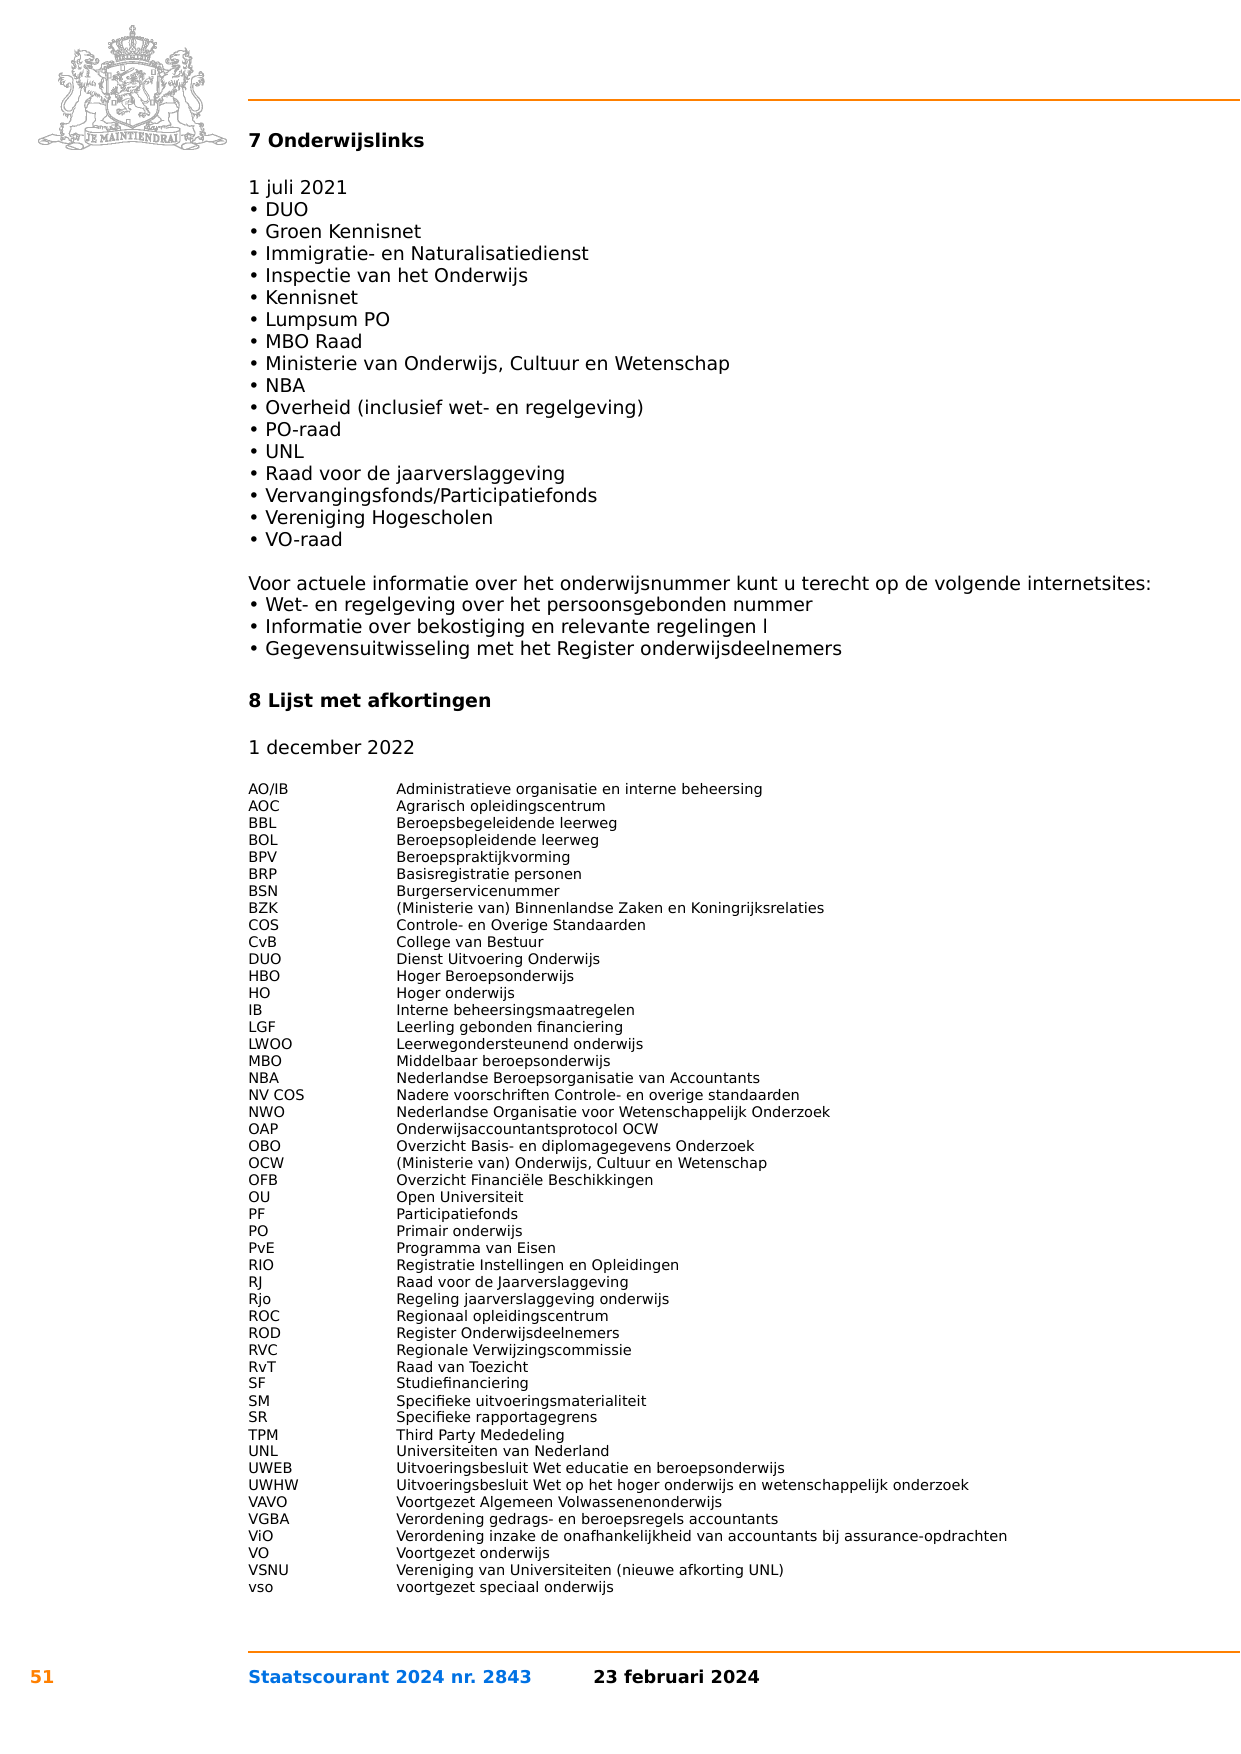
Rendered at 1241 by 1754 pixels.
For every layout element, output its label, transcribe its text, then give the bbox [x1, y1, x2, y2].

table_cell Regeling jaarverslaggeving onderwijs [390, 1291, 1163, 1307]
table_cell voortgezet speciaal onderwijs [390, 1579, 1163, 1596]
table_cell Regionale Verwijzingscommissie [390, 1341, 1163, 1358]
table_cell (Ministerie van) Binnenlandse Zaken en Koningrijksrelaties [390, 900, 1163, 917]
table_cell HO [248, 985, 390, 1002]
text • Groen Kennisnet [248, 221, 1163, 243]
table_cell RJ [248, 1274, 390, 1291]
table_cell Voortgezet Algemeen Volwassenenonderwijs [390, 1494, 1163, 1511]
text 1 juli 2021 [248, 177, 1163, 199]
table_cell Nederlandse Beroepsorganisatie van Accountants [390, 1070, 1163, 1087]
table_cell Overzicht Basis- en diplomagegevens Onderzoek [390, 1138, 1163, 1155]
table_cell RVC [248, 1341, 390, 1358]
subtitle 7 Onderwijslinks [248, 130, 1163, 152]
text • DUO [248, 199, 1163, 221]
table_cell LWOO [248, 1036, 390, 1053]
table_cell BBL [248, 815, 390, 832]
text • PO-raad [248, 419, 1163, 441]
table_cell Uitvoeringsbesluit Wet op het hoger onderwijs en wetenschappelijk onderzoek [390, 1477, 1163, 1494]
table_cell Basisregistratie personen [390, 866, 1163, 883]
table_cell VSNU [248, 1562, 390, 1579]
table_cell TPM [248, 1426, 390, 1443]
table_cell Uitvoeringsbesluit Wet educatie en beroepsonderwijs [390, 1460, 1163, 1477]
text • Ministerie van Onderwijs, Cultuur en Wetenschap [248, 353, 1163, 375]
table_cell OCW [248, 1155, 390, 1172]
table_cell VAVO [248, 1494, 390, 1511]
table_cell Interne beheersingsmaatregelen [390, 1002, 1163, 1019]
table_cell VO [248, 1545, 390, 1562]
table_cell Voortgezet onderwijs [390, 1545, 1163, 1562]
table_cell Raad van Toezicht [390, 1359, 1163, 1375]
table_cell (Ministerie van) Onderwijs, Cultuur en Wetenschap [390, 1155, 1163, 1172]
text • Overheid (inclusief wet- en regelgeving) [248, 397, 1163, 419]
table_cell IB [248, 1002, 390, 1019]
table_cell OBO [248, 1138, 390, 1155]
text 1 december 2022 [248, 737, 1163, 759]
text Voor actuele informatie over het onderwijsnummer kunt u terecht op de volgende internetsites: [248, 572, 1163, 594]
table_cell College van Bestuur [390, 934, 1163, 951]
table_cell Programma van Eisen [390, 1240, 1163, 1257]
text • UNL [248, 441, 1163, 463]
table_cell ROD [248, 1325, 390, 1341]
table_cell Raad voor de Jaarverslaggeving [390, 1274, 1163, 1291]
table_cell Agrarisch opleidingscentrum [390, 798, 1163, 815]
table_cell Hoger onderwijs [390, 985, 1163, 1002]
table_cell Studiefinanciering [390, 1375, 1163, 1392]
table_cell RIO [248, 1257, 390, 1273]
table_cell Registratie Instellingen en Opleidingen [390, 1257, 1163, 1273]
table_cell BOL [248, 832, 390, 849]
table_cell OAP [248, 1121, 390, 1138]
table_cell vso [248, 1579, 390, 1596]
table_cell Hoger Beroepsonderwijs [390, 968, 1163, 985]
subtitle 8 Lijst met afkortingen [248, 690, 1163, 712]
table_header AO/IB [248, 781, 390, 798]
table_cell Open Universiteit [390, 1189, 1163, 1206]
table_cell ViO [248, 1528, 390, 1545]
table_cell Regionaal opleidingscentrum [390, 1308, 1163, 1324]
table_cell Primair onderwijs [390, 1223, 1163, 1239]
table_cell Nadere voorschriften Controle- en overige standaarden [390, 1087, 1163, 1104]
table_cell Specifieke uitvoeringsmaterialiteit [390, 1393, 1163, 1409]
table_cell SM [248, 1393, 390, 1409]
table_cell Vereniging van Universiteiten (nieuwe afkorting UNL) [390, 1562, 1163, 1579]
table_cell COS [248, 917, 390, 934]
table_cell DUO [248, 951, 390, 968]
table_cell SF [248, 1375, 390, 1392]
table_cell LGF [248, 1019, 390, 1036]
table_cell AOC [248, 798, 390, 815]
table_cell Leerwegondersteunend onderwijs [390, 1036, 1163, 1053]
table_cell Dienst Uitvoering Onderwijs [390, 951, 1163, 968]
text • Vervangingsfonds/Participatiefonds [248, 484, 1163, 507]
table_header Administratieve organisatie en interne beheersing [390, 781, 1163, 798]
table_cell Beroepspraktijkvorming [390, 849, 1163, 866]
table_cell CvB [248, 934, 390, 951]
text • Kennisnet [248, 287, 1163, 309]
table_cell BZK [248, 900, 390, 917]
text • Lumpsum PO [248, 309, 1163, 331]
table_cell ROC [248, 1308, 390, 1324]
table_cell Universiteiten van Nederland [390, 1443, 1163, 1460]
table_cell PvE [248, 1240, 390, 1257]
text • Immigratie- en Naturalisatiedienst [248, 243, 1163, 265]
table_cell PO [248, 1223, 390, 1239]
table_cell HBO [248, 968, 390, 985]
text • Informatie over bekostiging en relevante regelingen l [248, 616, 1163, 638]
table_cell Beroepsopleidende leerweg [390, 832, 1163, 849]
text • VO-raad [248, 528, 1163, 551]
text • Raad voor de jaarverslaggeving [248, 463, 1163, 484]
picture [38, 25, 227, 150]
table_cell BRP [248, 866, 390, 883]
table_cell Verordening gedrags- en beroepsregels accountants [390, 1511, 1163, 1528]
table_cell Burgerservicenummer [390, 883, 1163, 900]
table_cell NBA [248, 1070, 390, 1087]
table_cell Specifieke rapportagegrens [390, 1409, 1163, 1426]
table_cell UWHW [248, 1477, 390, 1494]
table_cell Third Party Mededeling [390, 1426, 1163, 1443]
text • MBO Raad [248, 331, 1163, 353]
table_cell RvT [248, 1359, 390, 1375]
table_cell PF [248, 1206, 390, 1223]
table_cell UNL [248, 1443, 390, 1460]
table_cell OU [248, 1189, 390, 1206]
table_cell NWO [248, 1104, 390, 1121]
table_cell Leerling gebonden financiering [390, 1019, 1163, 1036]
table_cell BSN [248, 883, 390, 900]
table_cell OFB [248, 1172, 390, 1189]
table_cell Beroepsbegeleidende leerweg [390, 815, 1163, 832]
table_cell UWEB [248, 1460, 390, 1477]
table_cell Overzicht Financiële Beschikkingen [390, 1172, 1163, 1189]
table_cell Onderwijsaccountantsprotocol OCW [390, 1121, 1163, 1138]
table_cell Register Onderwijsdeelnemers [390, 1325, 1163, 1341]
table_cell BPV [248, 849, 390, 866]
table_cell SR [248, 1409, 390, 1426]
text • Wet- en regelgeving over het persoonsgebonden nummer [248, 594, 1163, 616]
text • Inspectie van het Onderwijs [248, 265, 1163, 287]
table_cell Rjo [248, 1291, 390, 1307]
table_cell Controle- en Overige Standaarden [390, 917, 1163, 934]
table_cell MBO [248, 1053, 390, 1070]
table_cell VGBA [248, 1511, 390, 1528]
table_cell Middelbaar beroepsonderwijs [390, 1053, 1163, 1070]
text • Gegevensuitwisseling met het Register onderwijsdeelnemers [248, 638, 1163, 660]
text • Vereniging Hogescholen [248, 507, 1163, 528]
text • NBA [248, 375, 1163, 397]
table_cell Verordening inzake de onafhankelijkheid van accountants bij assurance-opdrachten [390, 1528, 1163, 1545]
table_cell Nederlandse Organisatie voor Wetenschappelijk Onderzoek [390, 1104, 1163, 1121]
table_cell NV COS [248, 1087, 390, 1104]
table_cell Participatiefonds [390, 1206, 1163, 1223]
